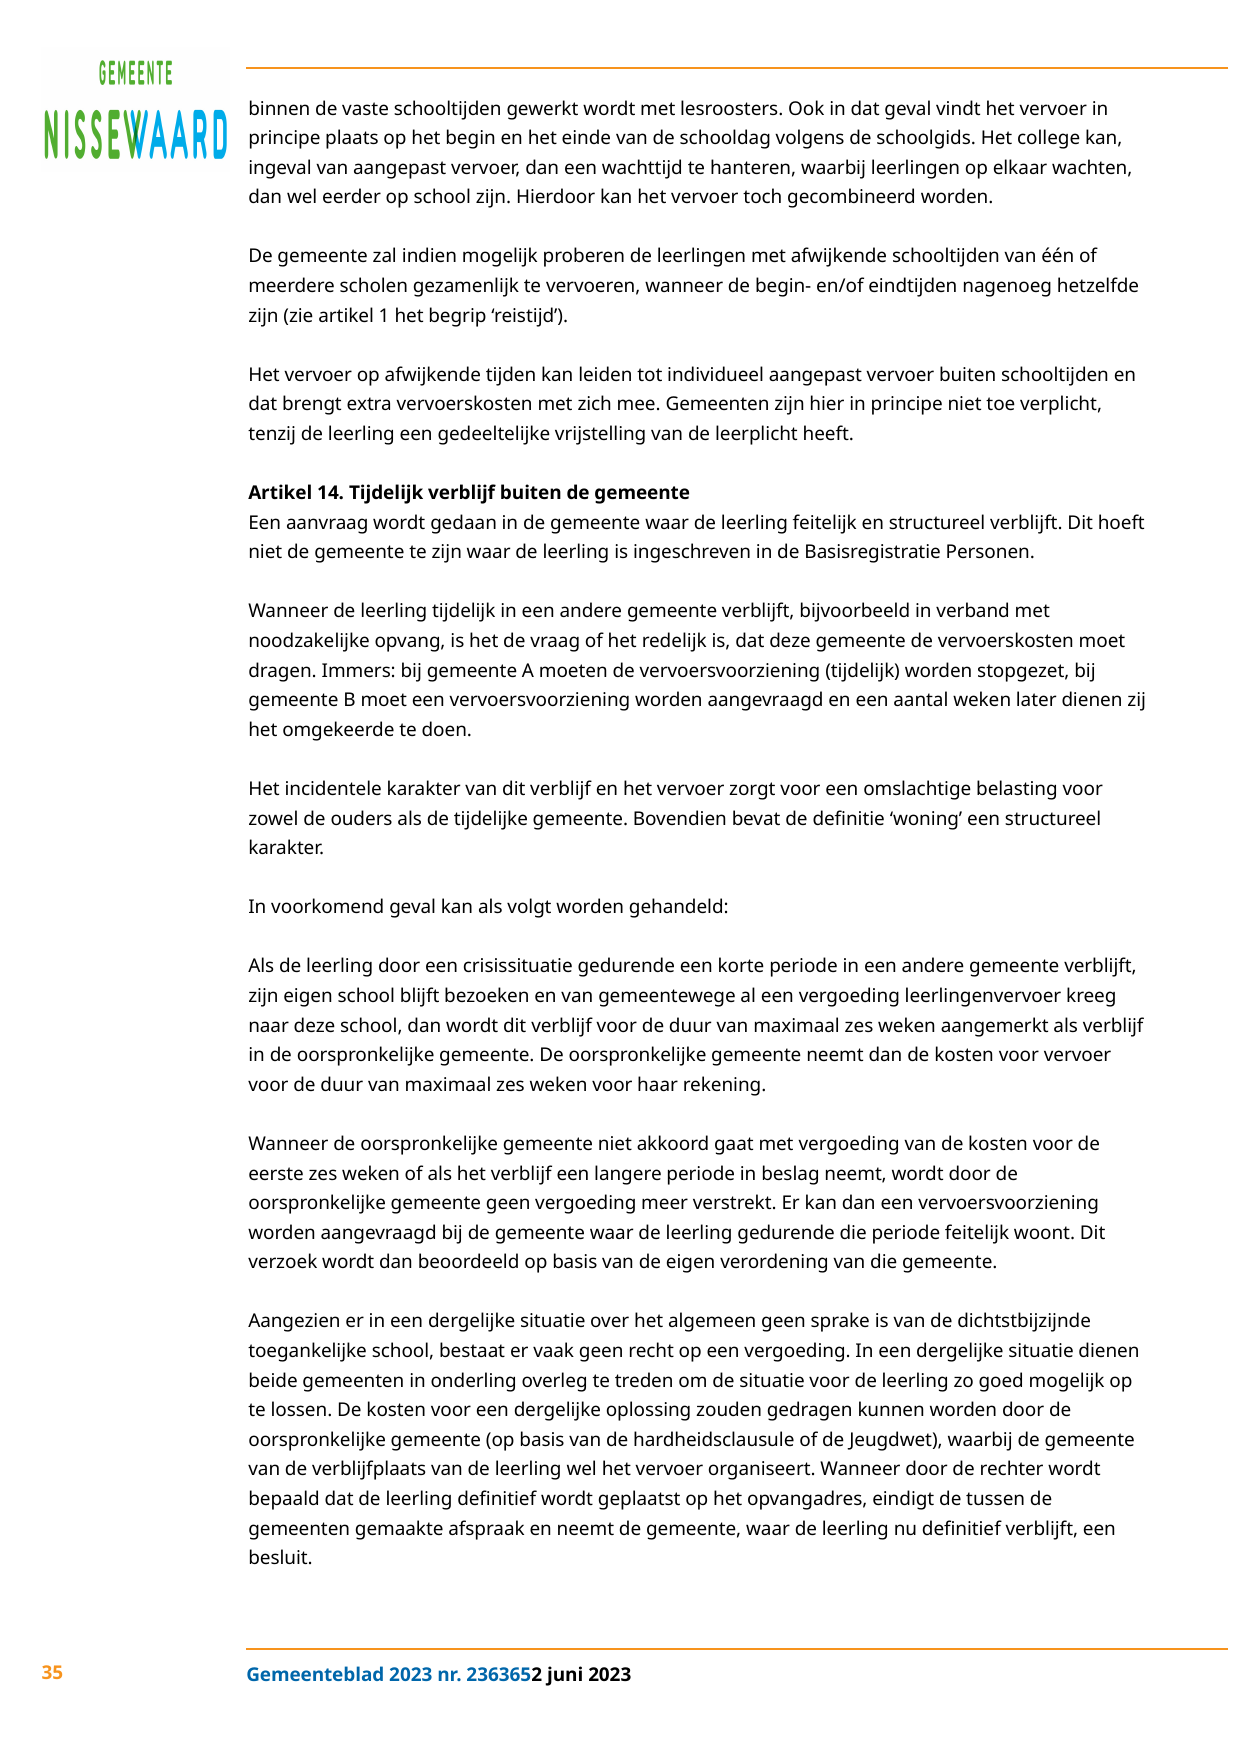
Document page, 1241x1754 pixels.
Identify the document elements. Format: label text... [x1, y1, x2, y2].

text In voorkomend geval kan als volgt worden gehandeld: [248, 893, 1152, 919]
picture [41, 47, 231, 172]
text Het incidentele karakter van dit verblijf en het vervoer zorgt voor een omslachtige belasting voor zowel de ouders als de tijdelijke gemeente. Bovendien bevat de definitie ‘woning’ een structureel karakter. [248, 775, 1152, 860]
text Wanneer de oorspronkelijke gemeente niet akkoord gaat met vergoeding van de kosten voor de eerste zes weken of als het verblijf een langere periode in beslag neemt, wordt door de oorspronkelijke gemeente geen vergoeding meer verstrekt. Er kan dan een vervoersvoorziening worden aangevraagd bij de gemeente waar de leerling gedurende die periode feitelijk woont. Dit verzoek wordt dan beoordeeld op basis van de eigen verordening van die gemeente. [248, 1130, 1152, 1274]
text Als de leerling door een crisissituatie gedurende een korte periode in een andere gemeente verblijft, zijn eigen school blijft bezoeken en van gemeentewege al een vergoeding leerlingenvervoer kreeg naar deze school, dan wordt dit verblijf voor de duur van maximaal zes weken aangemerkt als verblijf in de oorspronkelijke gemeente. De oorspronkelijke gemeente neemt dan de kosten voor vervoer voor de duur van maximaal zes weken voor haar rekening. [248, 953, 1152, 1097]
text Aangezien er in een dergelijke situatie over het algemeen geen sprake is van de dichtstbijzijnde toegankelijke school, bestaat er vaak geen recht op een vergoeding. In een dergelijke situatie dienen beide gemeenten in onderling overleg te treden om de situatie voor de leerling zo goed mogelijk op te lossen. De kosten voor een dergelijke oplossing zouden gedragen kunnen worden door de oorspronkelijke gemeente (op basis van de hardheidsclausule of de Jeugdwet), waarbij de gemeente van de verblijfplaats van de leerling wel het vervoer organiseert. Wanneer door de rechter wordt bepaald dat de leerling definitief wordt geplaatst op het opvangadres, eindigt de tussen de gemeenten gemaakte afspraak en neemt de gemeente, waar de leerling nu definitief verblijft, een besluit. [248, 1308, 1152, 1570]
text binnen de vaste schooltijden gewerkt wordt met lesroosters. Ook in dat geval vindt het vervoer in principe plaats op het begin en het einde van de schooldag volgens de schoolgids. Het college kan, ingeval van aangepast vervoer, dan een wachttijd te hanteren, waarbij leerlingen op elkaar wachten, dan wel eerder op school zijn. Hierdoor kan het vervoer toch gecombineerd worden. [248, 95, 1152, 209]
text Artikel 14. Tijdelijk verblijf buiten de gemeente [248, 479, 1152, 505]
text Een aanvraag wordt gedaan in de gemeente waar de leerling feitelijk en structureel verblijft. Dit hoeft niet de gemeente te zijn waar de leerling is ingeschreven in de Basisregistratie Personen. [248, 509, 1152, 564]
text De gemeente zal indien mogelijk proberen de leerlingen met afwijkende schooltijden van één of meerdere scholen gezamenlijk te vervoeren, wanneer de begin- en/of eindtijden nagenoeg hetzelfde zijn (zie artikel 1 het begrip ‘reistijd’). [248, 243, 1152, 328]
text Wanneer de leerling tijdelijk in een andere gemeente verblijft, bijvoorbeeld in verband met noodzakelijke opvang, is het de vraag of het redelijk is, dat deze gemeente de vervoerskosten moet dragen. Immers: bij gemeente A moeten de vervoersvoorziening (tijdelijk) worden stopgezet, bij gemeente B moet een vervoersvoorziening worden aangevraagd en een aantal weken later dienen zij het omgekeerde te doen. [248, 598, 1152, 742]
text Het vervoer op afwijkende tijden kan leiden tot individueel aangepast vervoer buiten schooltijden en dat brengt extra vervoerskosten met zich mee. Gemeenten zijn hier in principe niet toe verplicht, tenzij de leerling een gedeeltelijke vrijstelling van de leerplicht heeft. [248, 361, 1152, 446]
